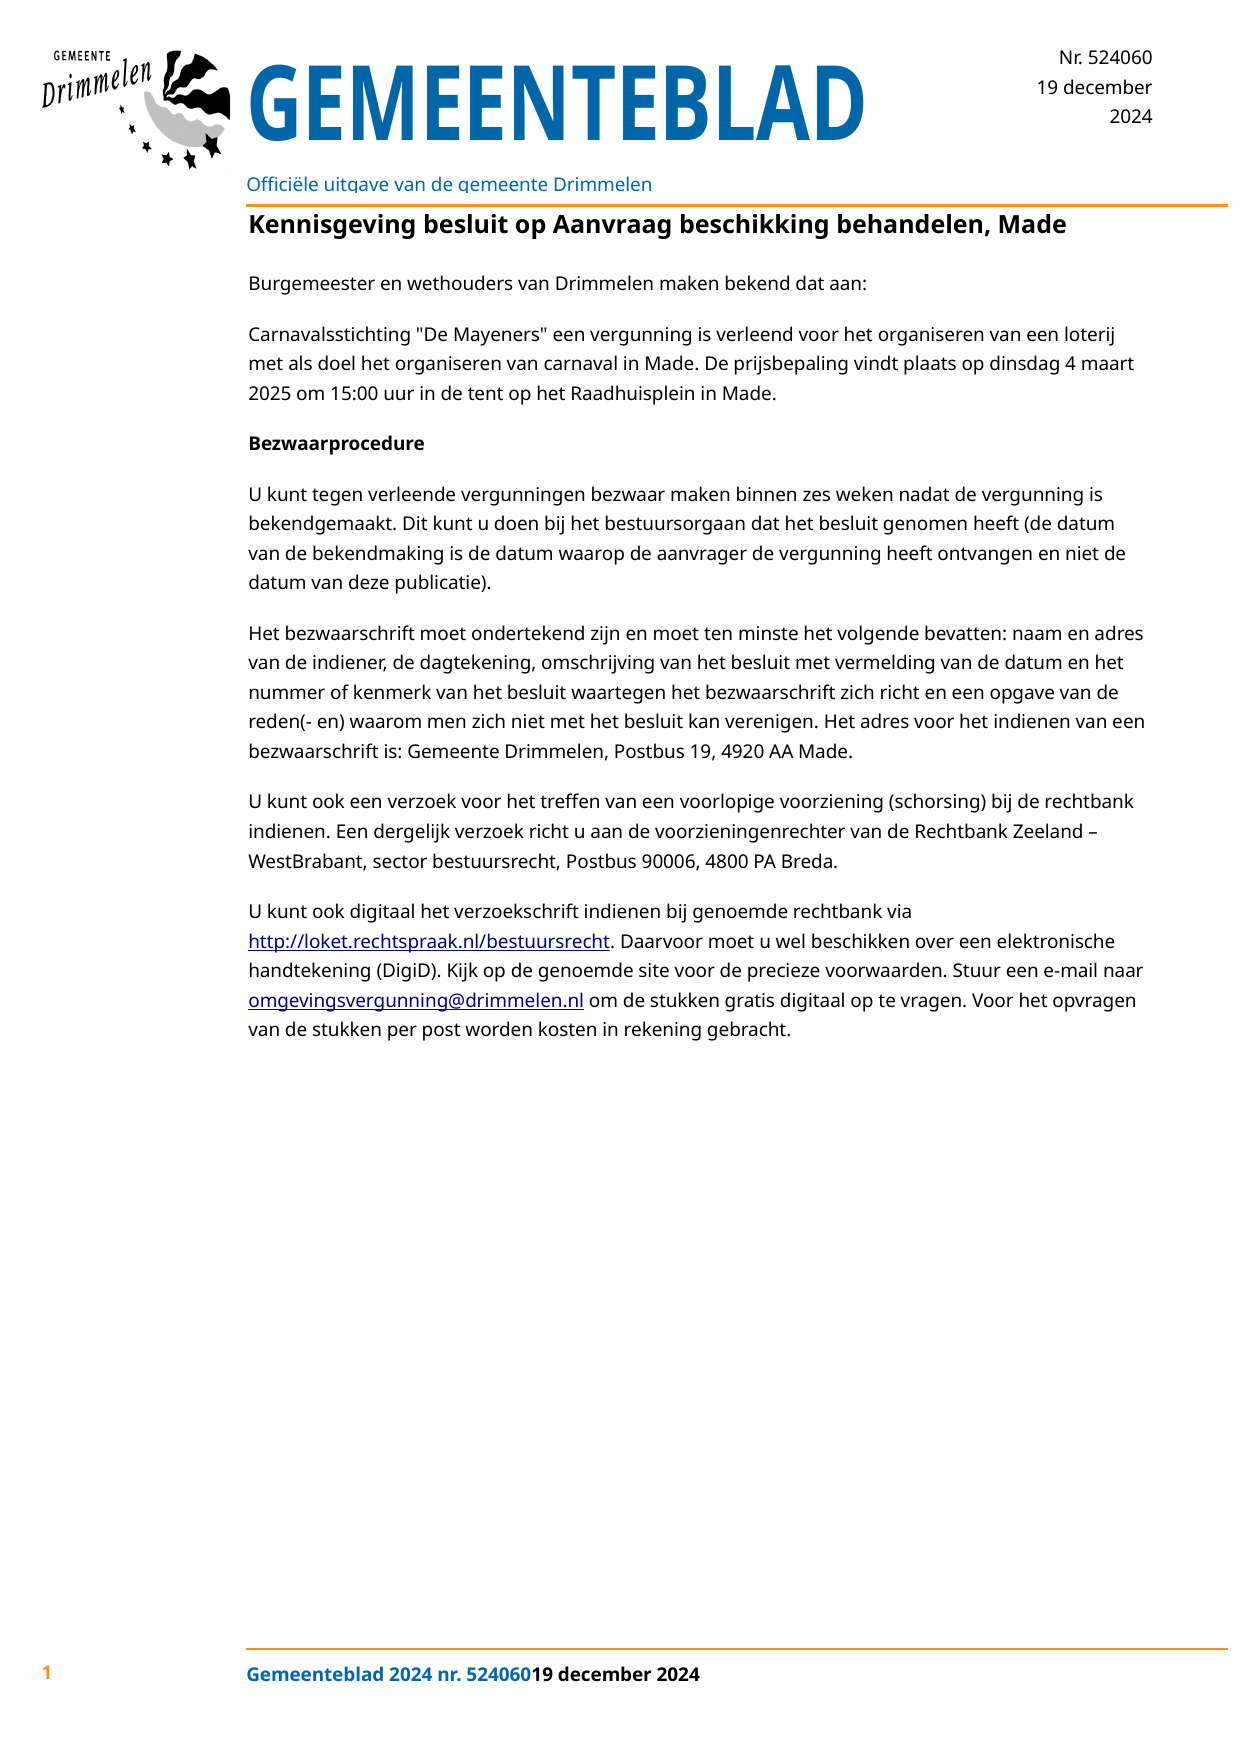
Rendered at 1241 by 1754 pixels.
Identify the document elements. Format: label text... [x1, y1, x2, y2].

text U kunt tegen verleende vergunningen bezwaar maken binnen zes weken nadat de vergunning is bekendgemaakt. Dit kunt u doen bij het bestuursorgaan dat het besluit genomen heeft (de datum van de bekendmaking is de datum waarop de aanvrager de vergunning heeft ontvangen en niet de datum van deze publicatie). [248, 481, 1152, 595]
text Burgemeester en wethouders van Drimmelen maken bekend dat aan: [248, 270, 1152, 296]
text U kunt ook een verzoek voor het treffen van een voorlopige voorziening (schorsing) bij de rechtbank indienen. Een dergelijk verzoek richt u aan de voorzieningenrechter van de Rechtbank Zeeland – WestBrabant, sector bestuursrecht, Postbus 90006, 4800 PA Breda. [248, 789, 1152, 873]
picture [41, 47, 231, 172]
text Carnavalsstichting "De Mayeners" een vergunning is verleend voor het organiseren van een loterij met als doel het organiseren van carnaval in Made. De prijsbepaling vindt plaats op dinsdag 4 maart 2025 om 15:00 uur in de tent op het Raadhuisplein in Made. [248, 321, 1152, 406]
text Kennisgeving besluit op Aanvraag beschikking behandelen, Made [248, 207, 1152, 241]
text U kunt ook digitaal het verzoekschrift indienen bij genoemde rechtbank via http://loket.rechtspraak.nl/bestuursrecht. Daarvoor moet u wel beschikken over een elektronische handtekening (DigiD). Kijk op de genoemde site voor de precieze voorwaarden. Stuur een e-mail naar omgevingsvergunning@drimmelen.nl om de stukken gratis digitaal op te vragen. Voor het opvragen van de stukken per post worden kosten in rekening gebracht. [248, 898, 1152, 1042]
text Het bezwaarschrift moet ondertekend zijn en moet ten minste het volgende bevatten: naam en adres van de indiener, de dagtekening, omschrijving van het besluit met vermelding van de datum en het nummer of kenmerk van het besluit waartegen het bezwaarschrift zich richt en een opgave van de reden(- en) waarom men zich niet met het besluit kan verenigen. Het adres voor het indienen van een bezwaarschrift is: Gemeente Drimmelen, Postbus 19, 4920 AA Made. [248, 620, 1152, 764]
text Bezwaarprocedure [248, 430, 1152, 456]
